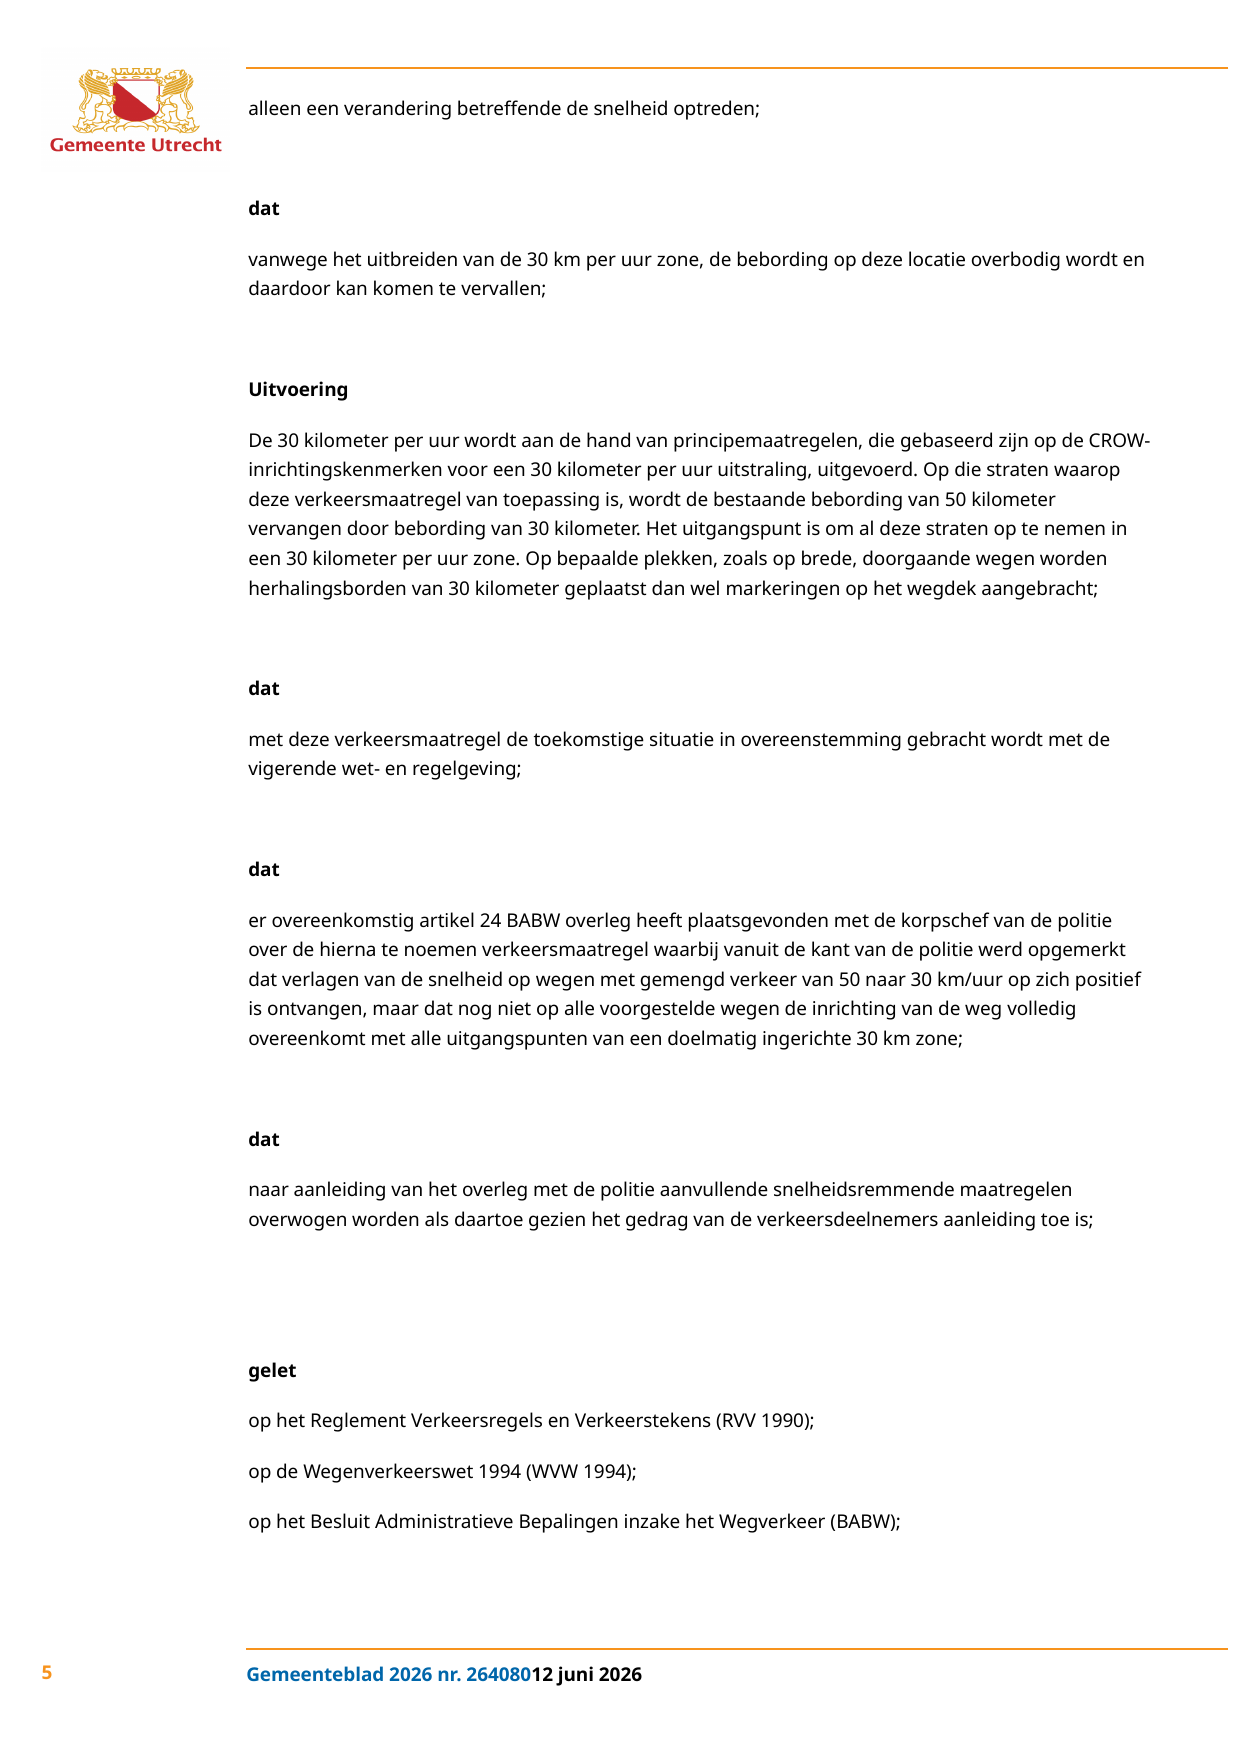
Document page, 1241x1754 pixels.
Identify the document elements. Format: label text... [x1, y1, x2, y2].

picture [41, 47, 231, 172]
text Uitvoering [248, 376, 1152, 402]
text dat [248, 856, 1152, 882]
text De 30 kilometer per uur wordt aan de hand van principemaatregelen, die gebaseerd zijn op de CROW-inrichtingskenmerken voor een 30 kilometer per uur uitstraling, uitgevoerd. Op die straten waarop deze verkeersmaatregel van toepassing is, wordt de bestaande bebording van 50 kilometer vervangen door bebording van 30 kilometer. Het uitgangspunt is om al deze straten op te nemen in een 30 kilometer per uur zone. Op bepaalde plekken, zoals op brede, doorgaande wegen worden herhalingsborden van 30 kilometer geplaatst dan wel markeringen op het wegdek aangebracht; [248, 427, 1152, 601]
text dat [248, 676, 1152, 701]
text met deze verkeersmaatregel de toekomstige situatie in overeenstemming gebracht wordt met de vigerende wet- en regelgeving; [248, 726, 1152, 781]
text vanwege het uitbreiden van de 30 km per uur zone, de bebording op deze locatie overbodig wordt en daardoor kan komen te vervallen; [248, 246, 1152, 301]
text er overeenkomstig artikel 24 BABW overleg heeft plaatsgevonden met de korpschef van de politie over de hierna te noemen verkeersmaatregel waarbij vanuit de kant van de politie werd opgemerkt dat verlagen van de snelheid op wegen met gemengd verkeer van 50 naar 30 km/uur op zich positief is ontvangen, maar dat nog niet op alle voorgestelde wegen de inrichting van de weg volledig overeenkomt met alle uitgangspunten van een doelmatig ingerichte 30 km zone; [248, 907, 1152, 1051]
text op de Wegenverkeerswet 1994 (WVW 1994); [248, 1458, 1152, 1484]
text op het Reglement Verkeersregels en Verkeerstekens (RVV 1990); [248, 1408, 1152, 1433]
text alleen een verandering betreffende de snelheid optreden; [248, 95, 1152, 121]
text gelet [248, 1357, 1152, 1383]
text op het Besluit Administratieve Bepalingen inzake het Wegverkeer (BABW); [248, 1508, 1152, 1534]
text dat [248, 196, 1152, 221]
text dat [248, 1126, 1152, 1152]
text naar aanleiding van het overleg met de politie aanvullende snelheidsremmende maatregelen overwogen worden als daartoe gezien het gedrag van de verkeersdeelnemers aanleiding toe is; [248, 1176, 1152, 1232]
